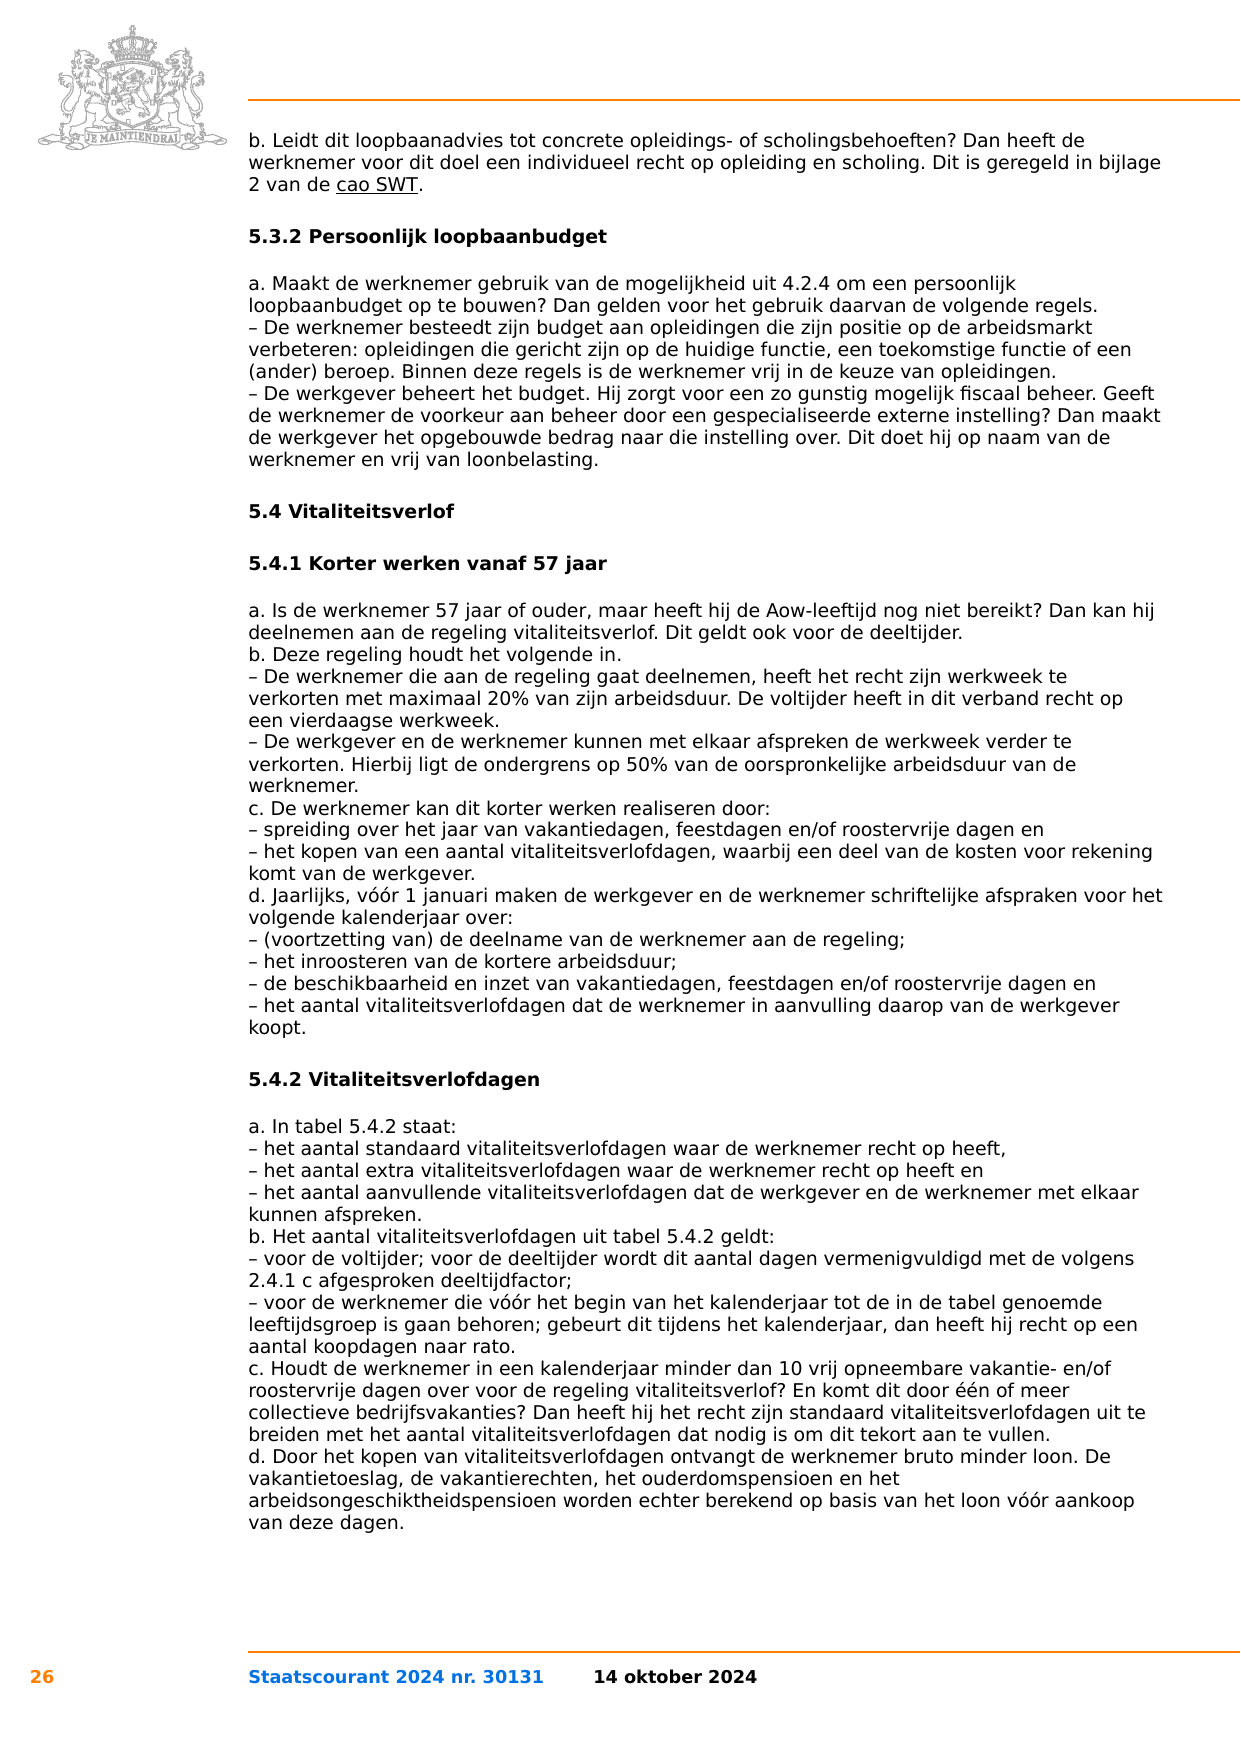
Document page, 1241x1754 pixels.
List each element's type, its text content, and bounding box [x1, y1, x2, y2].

text c. Houdt de werknemer in een kalenderjaar minder dan 10 vrij opneembare vakantie- en/of roostervrije dagen over voor de regeling vitaliteitsverlof? En komt dit door één of meer collectieve bedrijfsvakanties? Dan heeft hij het recht zijn standaard vitaliteitsverlofdagen uit te breiden met het aantal vitaliteitsverlofdagen dat nodig is om dit tekort aan te vullen. [248, 1358, 1163, 1446]
text – het kopen van een aantal vitaliteitsverlofdagen, waarbij een deel van de kosten voor rekening komt van de werkgever. [248, 841, 1163, 885]
text – voor de voltijder; voor de deeltijder wordt dit aantal dagen vermenigvuldigd met de volgens 2.4.1 c afgesproken deeltijdfactor; [248, 1248, 1163, 1292]
text a. Is de werknemer 57 jaar of ouder, maar heeft hij de Aow-leeftijd nog niet bereikt? Dan kan hij deelnemen aan de regeling vitaliteitsverlof. Dit geldt ook voor de deeltijder. [248, 599, 1163, 643]
subtitle 5.4.2 Vitaliteitsverlofdagen [248, 1069, 1163, 1091]
picture [38, 25, 227, 150]
text – De werkgever beheert het budget. Hij zorgt voor een zo gunstig mogelijk fiscaal beheer. Geeft de werknemer de voorkeur aan beheer door een gespecialiseerde externe instelling? Dan maakt de werkgever het opgebouwde bedrag naar die instelling over. Dit doet hij op naam van de werknemer en vrij van loonbelasting. [248, 383, 1163, 471]
text – voor de werknemer die vóór het begin van het kalenderjaar tot de in de tabel genoemde leeftijdsgroep is gaan behoren; gebeurt dit tijdens het kalenderjaar, dan heeft hij recht op een aantal koopdagen naar rato. [248, 1292, 1163, 1358]
text c. De werknemer kan dit korter werken realiseren door: [248, 797, 1163, 819]
text – het aantal standaard vitaliteitsverlofdagen waar de werknemer recht op heeft, [248, 1138, 1163, 1160]
text a. Maakt de werknemer gebruik van de mogelijkheid uit 4.2.4 om een persoonlijk loopbaanbudget op te bouwen? Dan gelden voor het gebruik daarvan de volgende regels. [248, 273, 1163, 317]
text – het aantal aanvullende vitaliteitsverlofdagen dat de werkgever en de werknemer met elkaar kunnen afspreken. [248, 1182, 1163, 1226]
text d. Door het kopen van vitaliteitsverlofdagen ontvangt de werknemer bruto minder loon. De vakantietoeslag, de vakantierechten, het ouderdomspensioen en het arbeidsongeschiktheidspensioen worden echter berekend op basis van het loon vóór aankoop van deze dagen. [248, 1446, 1163, 1534]
subtitle 5.4.1 Korter werken vanaf 57 jaar [248, 553, 1163, 574]
subtitle 5.3.2 Persoonlijk loopbaanbudget [248, 226, 1163, 248]
text a. In tabel 5.4.2 staat: [248, 1116, 1163, 1138]
text d. Jaarlijks, vóór 1 januari maken de werkgever en de werknemer schriftelijke afspraken voor het volgende kalenderjaar over: [248, 885, 1163, 929]
text – de beschikbaarheid en inzet van vakantiedagen, feestdagen en/of roostervrije dagen en [248, 973, 1163, 995]
text b. Het aantal vitaliteitsverlofdagen uit tabel 5.4.2 geldt: [248, 1226, 1163, 1248]
text – De werknemer die aan de regeling gaat deelnemen, heeft het recht zijn werkweek te verkorten met maximaal 20% van zijn arbeidsduur. De voltijder heeft in dit verband recht op een vierdaagse werkweek. [248, 666, 1163, 731]
text – het inroosteren van de kortere arbeidsduur; [248, 951, 1163, 973]
text – het aantal extra vitaliteitsverlofdagen waar de werknemer recht op heeft en [248, 1160, 1163, 1182]
text – spreiding over het jaar van vakantiedagen, feestdagen en/of roostervrije dagen en [248, 819, 1163, 841]
text b. Leidt dit loopbaanadvies tot concrete opleidings- of scholingsbehoeften? Dan heeft de werknemer voor dit doel een individueel recht op opleiding en scholing. Dit is geregeld in bijlage 2 van de cao SWT. [248, 130, 1163, 196]
text – (voortzetting van) de deelname van de werknemer aan de regeling; [248, 929, 1163, 951]
subtitle 5.4 Vitaliteitsverlof [248, 501, 1163, 523]
text – De werkgever en de werknemer kunnen met elkaar afspreken de werkweek verder te verkorten. Hierbij ligt de ondergrens op 50% van de oorspronkelijke arbeidsduur van de werknemer. [248, 731, 1163, 797]
text – De werknemer besteedt zijn budget aan opleidingen die zijn positie op de arbeidsmarkt verbeteren: opleidingen die gericht zijn op de huidige functie, een toekomstige functie of een (ander) beroep. Binnen deze regels is de werknemer vrij in de keuze van opleidingen. [248, 317, 1163, 383]
text – het aantal vitaliteitsverlofdagen dat de werknemer in aanvulling daarop van de werkgever koopt. [248, 995, 1163, 1039]
text b. Deze regeling houdt het volgende in. [248, 643, 1163, 666]
